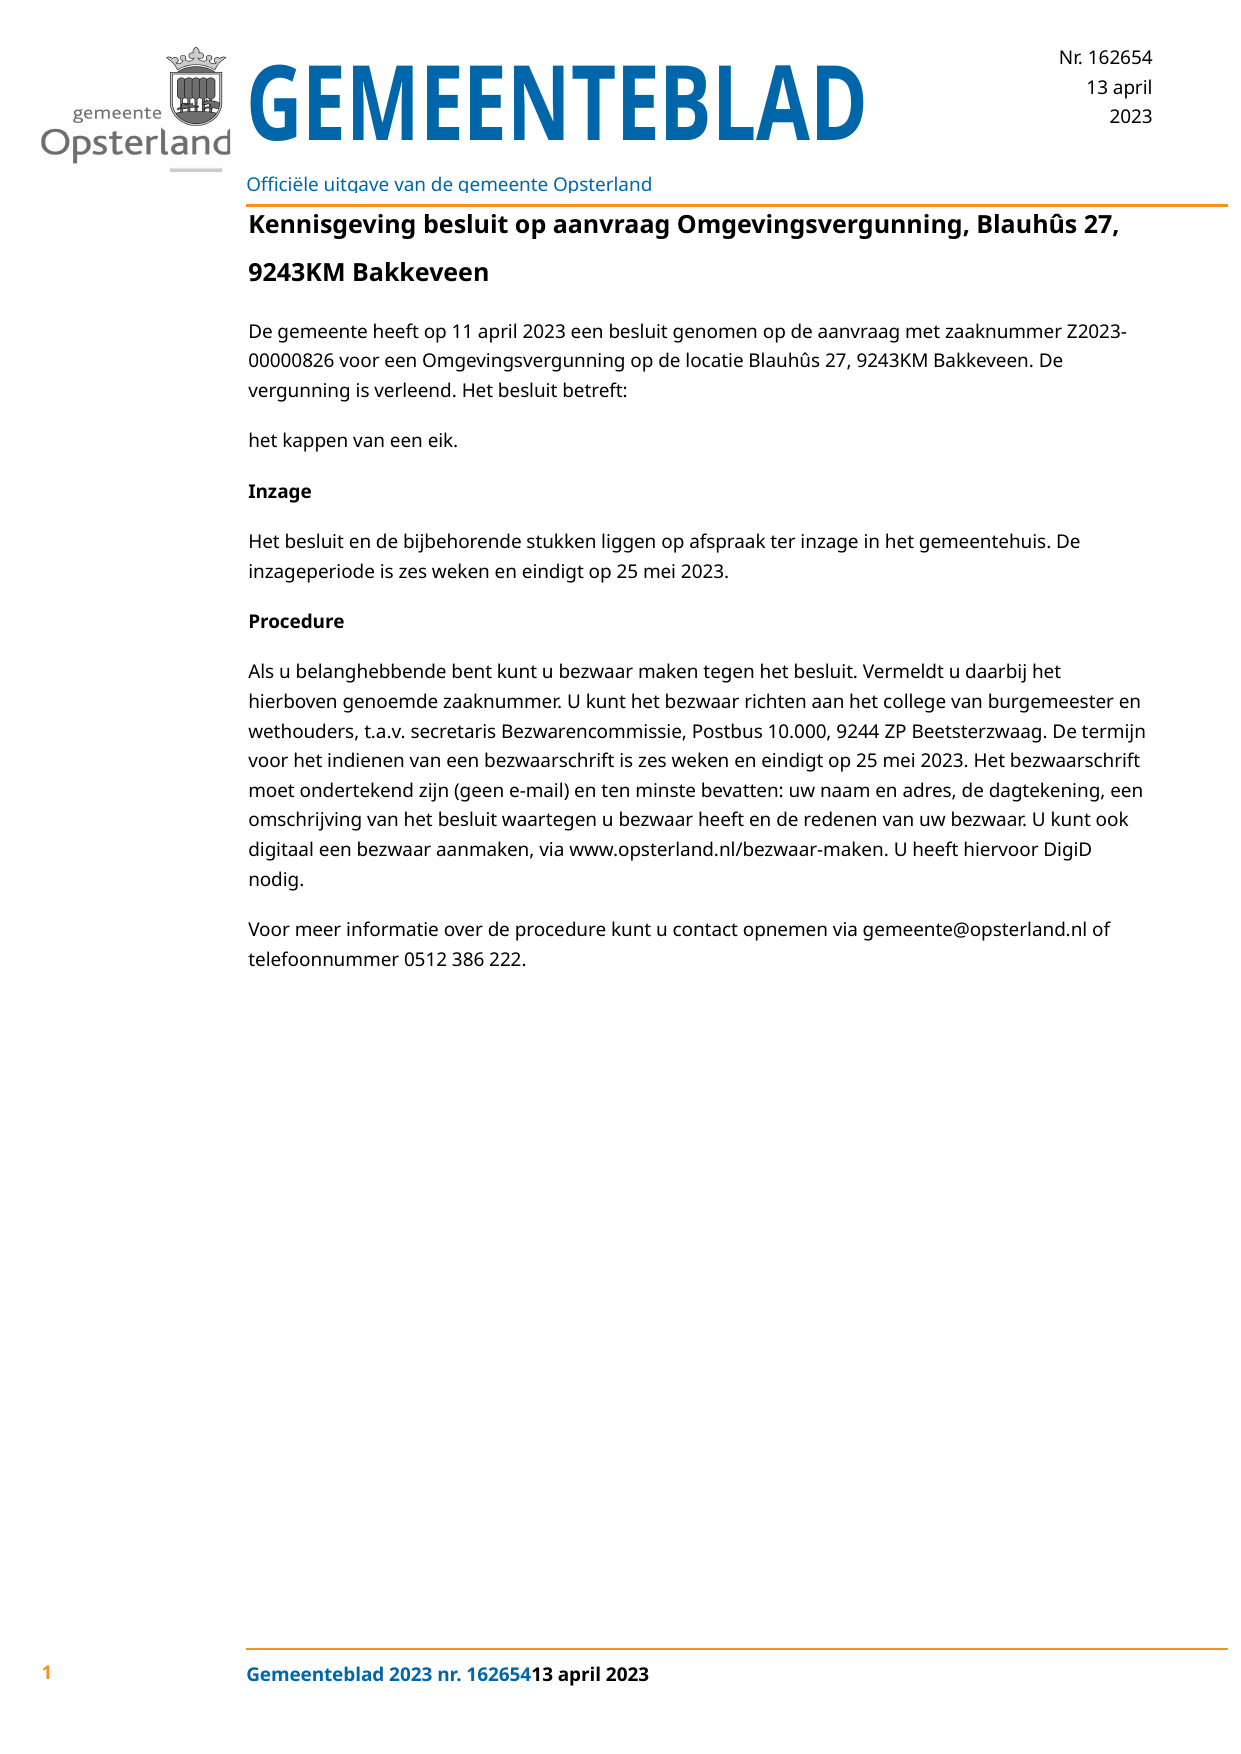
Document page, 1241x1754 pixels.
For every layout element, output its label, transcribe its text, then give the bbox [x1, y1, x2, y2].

text Kennisgeving besluit op aanvraag Omgevingsvergunning, Blauhûs 27, 9243KM Bakkeveen [248, 207, 1152, 288]
text Als u belanghebbende bent kunt u bezwaar maken tegen het besluit. Vermeldt u daarbij het hierboven genoemde zaaknummer. U kunt het bezwaar richten aan het college van burgemeester en wethouders, t.a.v. secretaris Bezwarencommissie, Postbus 10.000, 9244 ZP Beetsterzwaag. De termijn voor het indienen van een bezwaarschrift is zes weken en eindigt op 25 mei 2023. Het bezwaarschrift moet ondertekend zijn (geen e-mail) en ten minste bevatten: uw naam en adres, de dagtekening, een omschrijving van het besluit waartegen u bezwaar heeft en de redenen van uw bezwaar. U kunt ook digitaal een bezwaar aanmaken, via www.opsterland.nl/bezwaar-maken. U heeft hiervoor DigiD nodig. [248, 659, 1152, 892]
text het kappen van een eik. [248, 427, 1152, 453]
picture [41, 47, 231, 172]
text De gemeente heeft op 11 april 2023 een besluit genomen op de aanvraag met zaaknummer Z2023-00000826 voor een Omgevingsvergunning op de locatie Blauhûs 27, 9243KM Bakkeveen. De vergunning is verleend. Het besluit betreft: [248, 318, 1152, 403]
text Voor meer informatie over de procedure kunt u contact opnemen via gemeente@opsterland.nl of telefoonnummer 0512 386 222. [248, 916, 1152, 972]
text Het besluit en de bijbehorende stukken liggen op afspraak ter inzage in het gemeentehuis. De inzageperiode is zes weken en eindigt op 25 mei 2023. [248, 528, 1152, 584]
text Procedure [248, 608, 1152, 634]
text Inzage [248, 478, 1152, 504]
